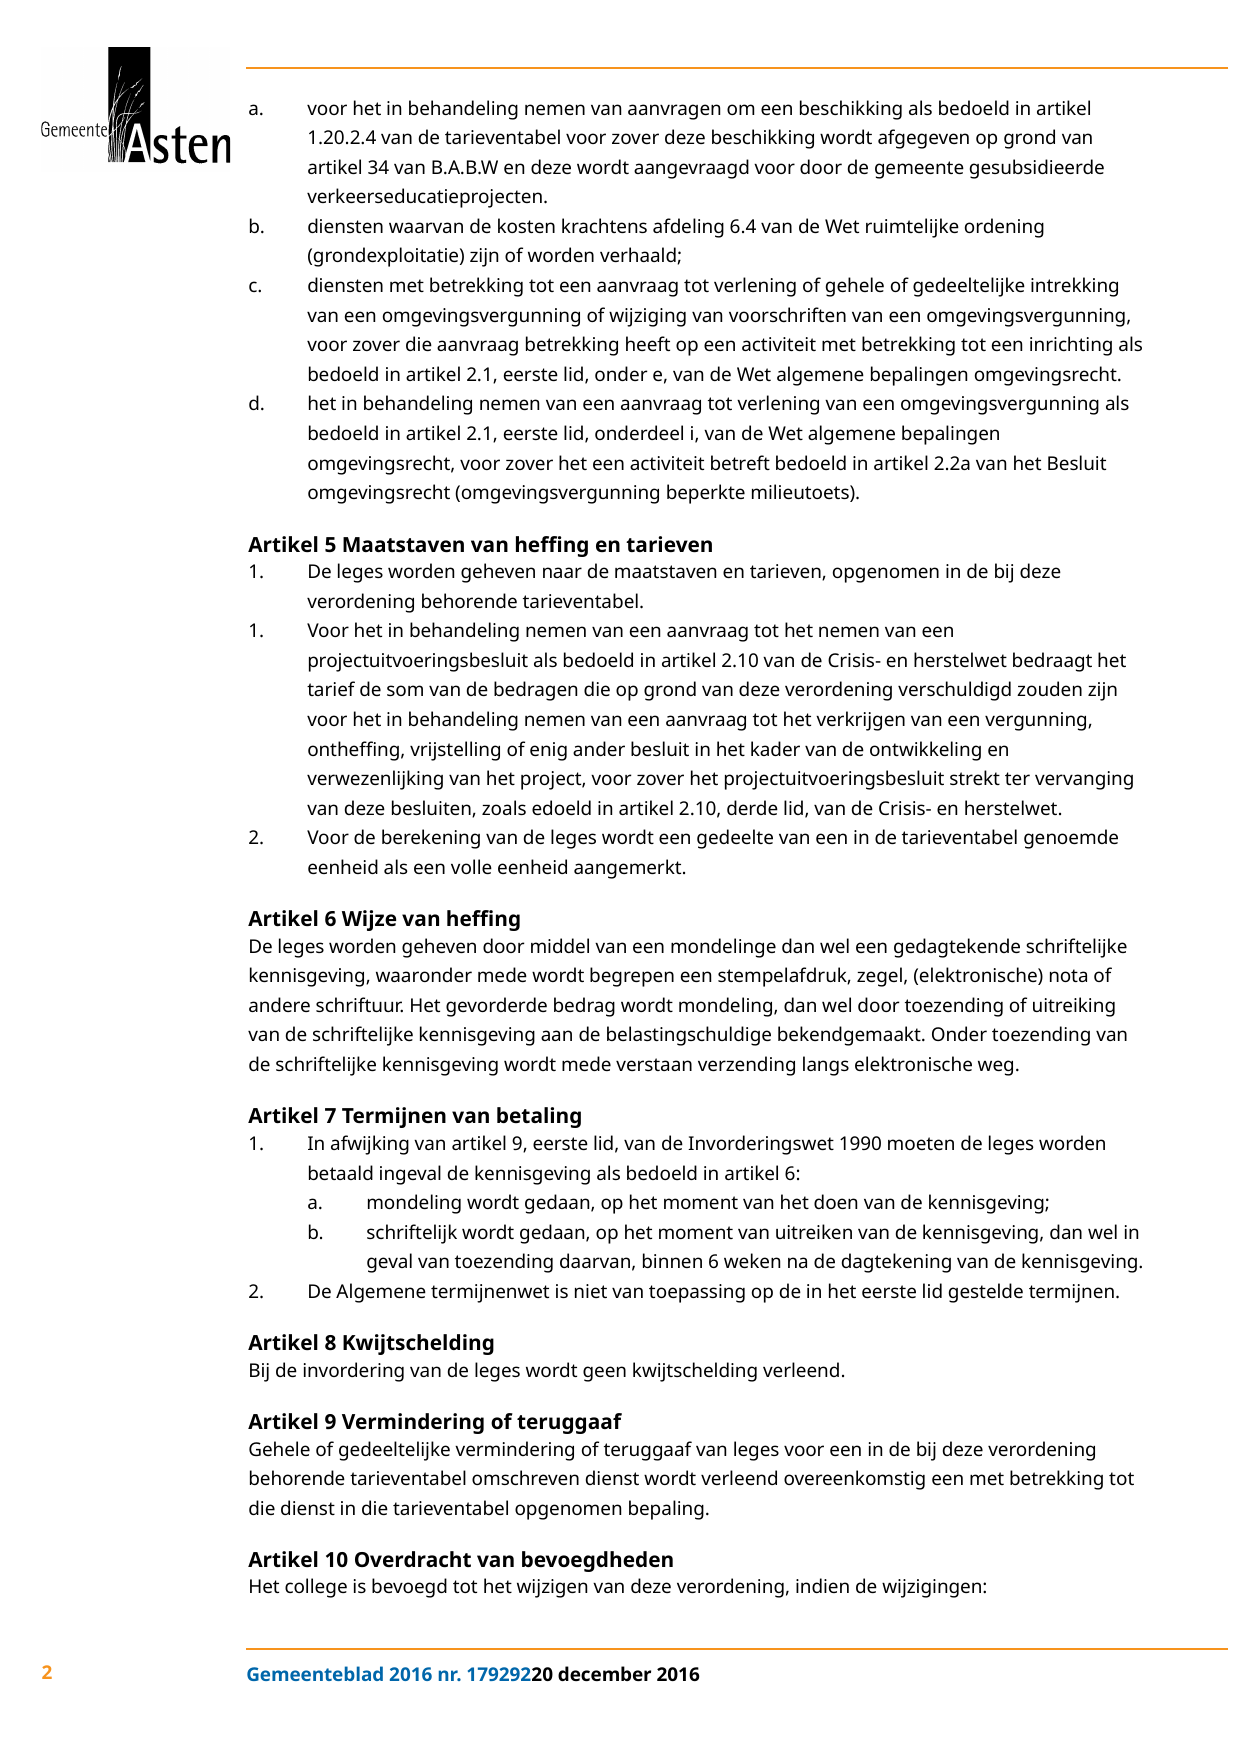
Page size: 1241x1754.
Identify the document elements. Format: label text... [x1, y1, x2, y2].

list mondeling wordt gedaan, op het moment van het doen van de kennisgeving; [307, 1189, 1152, 1215]
list het in behandeling nemen van een aanvraag tot verlening van een omgevingsvergunning als bedoeld in artikel 2.1, eerste lid, onderdeel i, van de Wet algemene bepalingen omgevingsrecht, voor zover het een activiteit betreft bedoeld in artikel 2.2a van het Besluit omgevingsrecht (omgevingsvergunning beperkte milieutoets). [248, 391, 1152, 505]
text Artikel 6 Wijze van heffing [248, 904, 1152, 933]
list voor het in behandeling nemen van aanvragen om een beschikking als bedoeld in artikel 1.20.2.4 van de tarieventabel voor zover deze beschikking wordt afgegeven op grond van artikel 34 van B.A.B.W en deze wordt aangevraagd voor door de gemeente gesubsidieerde verkeerseducatieprojecten. [248, 95, 1152, 209]
list De Algemene termijnenwet is niet van toepassing op de in het eerste lid gestelde termijnen. [248, 1278, 1152, 1304]
text Artikel 9 Vermindering of teruggaaf [248, 1407, 1152, 1436]
list schriftelijk wordt gedaan, op het moment van uitreiken van de kennisgeving, dan wel in geval van toezending daarvan, binnen 6 weken na de dagtekening van de kennisgeving. [307, 1219, 1152, 1274]
list In afwijking van artikel 9, eerste lid, van de Invorderingswet 1990 moeten de leges worden betaald ingeval de kennisgeving als bedoeld in artikel 6: [248, 1130, 1152, 1185]
text De leges worden geheven door middel van een mondelinge dan wel een gedagtekende schriftelijke kennisgeving, waaronder mede wordt begrepen een stempelafdruk, zegel, (elektronische) nota of andere schriftuur. Het gevorderde bedrag wordt mondeling, dan wel door toezending of uitreiking van de schriftelijke kennisgeving aan de belastingschuldige bekendgemaakt. Onder toezending van de schriftelijke kennisgeving wordt mede verstaan verzending langs elektronische weg. [248, 933, 1152, 1077]
list Voor de berekening van de leges wordt een gedeelte van een in de tarieventabel genoemde eenheid als een volle eenheid aangemerkt. [248, 824, 1152, 880]
list diensten waarvan de kosten krachtens afdeling 6.4 van de Wet ruimtelijke ordening (grondexploitatie) zijn of worden verhaald; [248, 213, 1152, 268]
list diensten met betrekking tot een aanvraag tot verlening of gehele of gedeeltelijke intrekking van een omgevingsvergunning of wijziging van voorschriften van een omgevingsvergunning, voor zover die aanvraag betrekking heeft op een activiteit met betrekking tot een inrichting als bedoeld in artikel 2.1, eerste lid, onder e, van de Wet algemene bepalingen omgevingsrecht. [248, 272, 1152, 387]
text Bij de invordering van de leges wordt geen kwijtschelding verleend. [248, 1357, 1152, 1383]
text Artikel 10 Overdracht van bevoegdheden [248, 1545, 1152, 1574]
text Het college is bevoegd tot het wijzigen van deze verordening, indien de wijzigingen: [248, 1574, 1152, 1599]
text Gehele of gedeeltelijke vermindering of teruggaaf van leges voor een in de bij deze verordening behorende tarieventabel omschreven dienst wordt verleend overeenkomstig een met betrekking tot die dienst in die tarieventabel opgenomen bepaling. [248, 1436, 1152, 1521]
text Artikel 7 Termijnen van betaling [248, 1102, 1152, 1130]
list Voor het in behandeling nemen van een aanvraag tot het nemen van een projectuitvoeringsbesluit als bedoeld in artikel 2.10 van de Crisis- en herstelwet bedraagt het tarief de som van de bedragen die op grond van deze verordening verschuldigd zouden zijn voor het in behandeling nemen van een aanvraag tot het verkrijgen van een vergunning, ontheffing, vrijstelling of enig ander besluit in het kader van de ontwikkeling en verwezenlijking van het project, voor zover het projectuitvoeringsbesluit strekt ter vervanging van deze besluiten, zoals edoeld in artikel 2.10, derde lid, van de Crisis- en herstelwet. [248, 617, 1152, 821]
text Artikel 5 Maatstaven van heffing en tarieven [248, 530, 1152, 558]
list De leges worden geheven naar de maatstaven en tarieven, opgenomen in de bij deze verordening behorende tarieventabel. [248, 558, 1152, 613]
text Artikel 8 Kwijtschelding [248, 1328, 1152, 1357]
picture [41, 47, 231, 172]
